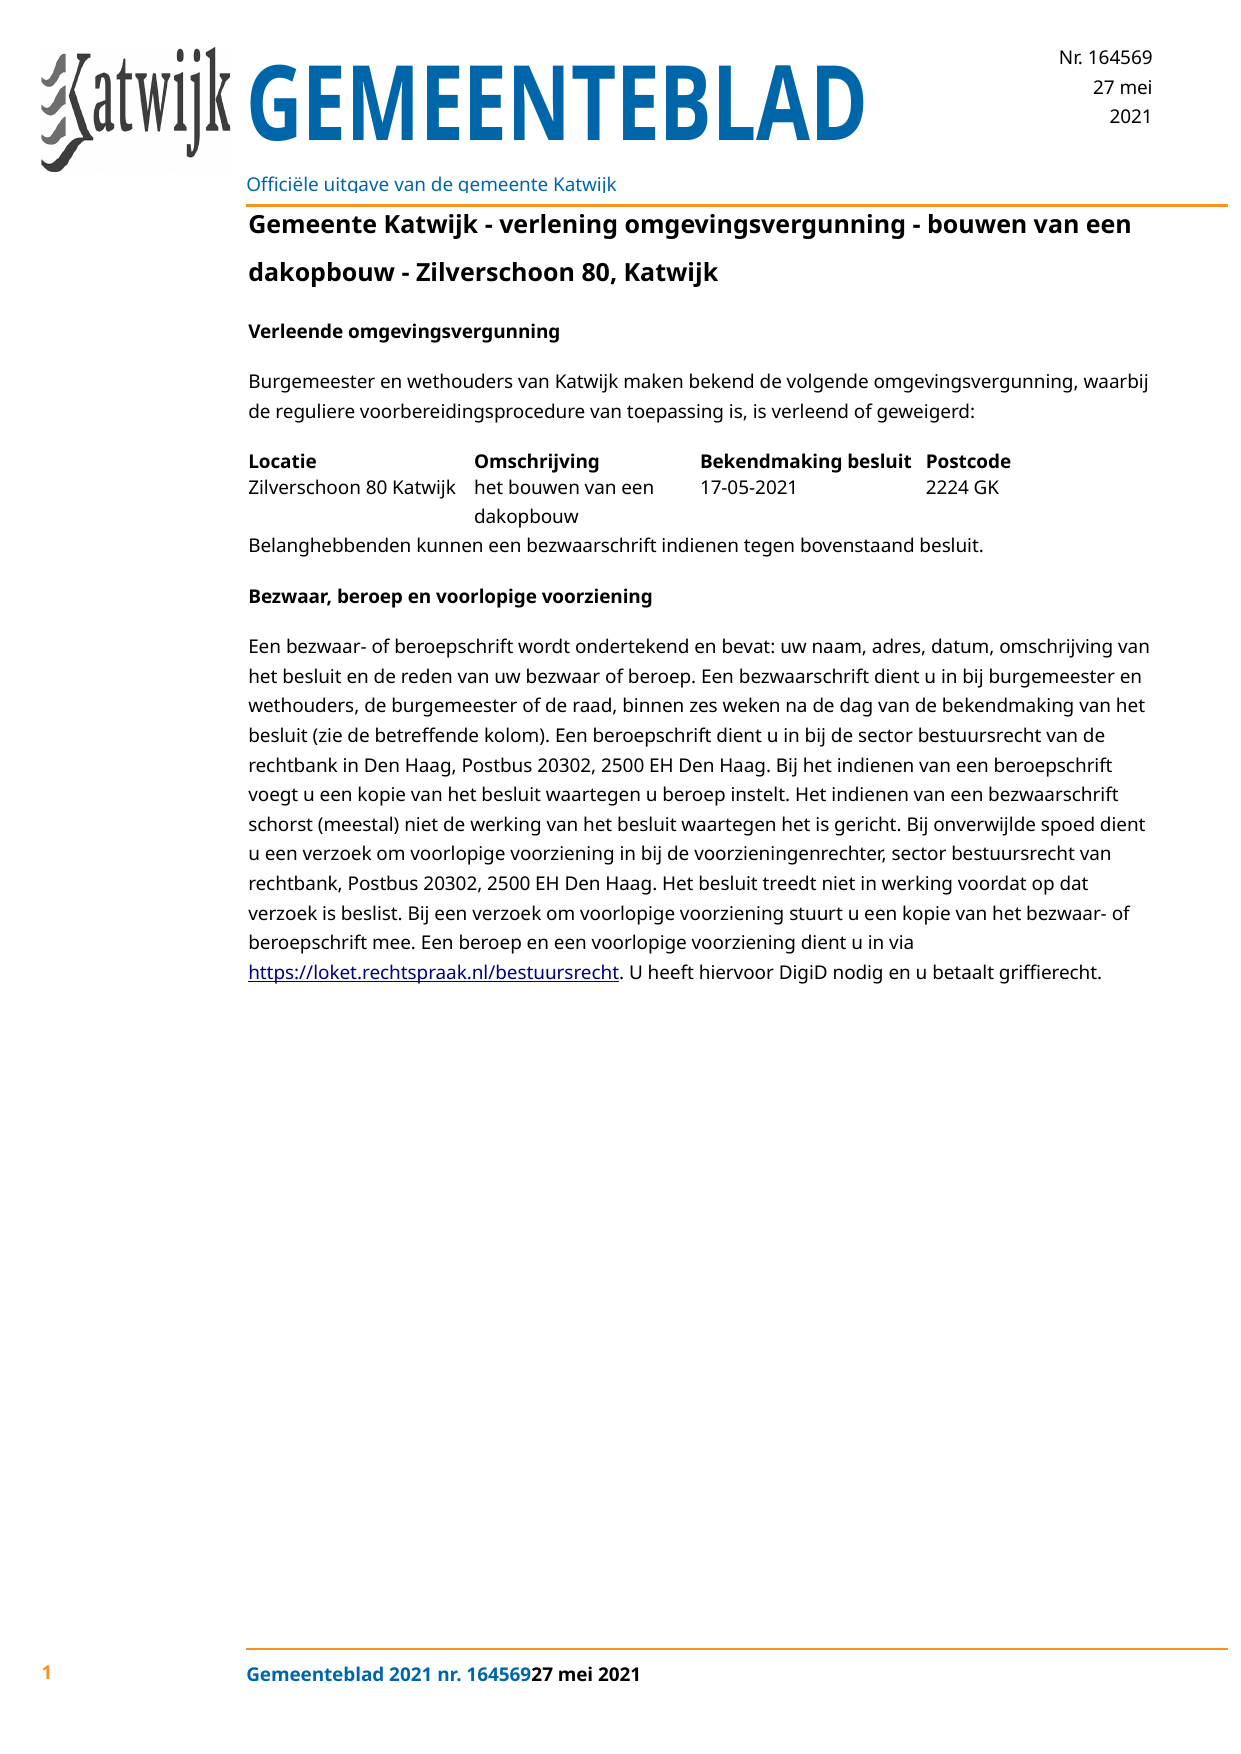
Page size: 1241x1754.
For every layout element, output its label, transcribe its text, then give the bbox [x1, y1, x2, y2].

text Verleende omgevingsvergunning [248, 318, 1152, 344]
table_header Bekendmaking besluit [700, 449, 926, 474]
text Bezwaar, beroep en voorlopige voorziening [248, 583, 1152, 609]
table_cell het bouwen van een dakopbouw [474, 474, 700, 529]
text Burgemeester en wethouders van Katwijk maken bekend de volgende omgevingsvergunning, waarbij de reguliere voorbereidingsprocedure van toepassing is, is verleend of geweigerd: [248, 368, 1152, 424]
text Belanghebbenden kunnen een bezwaarschrift indienen tegen bovenstaand besluit. [248, 533, 1152, 558]
table_header Omschrijving [474, 449, 700, 474]
text Een bezwaar- of beroepschrift wordt ondertekend en bevat: uw naam, adres, datum, omschrijving van het besluit en de reden van uw bezwaar of beroep. Een bezwaarschrift dient u in bij burgemeester en wethouders, de burgemeester of de raad, binnen zes weken na de dag van de bekendmaking van het besluit (zie de betreffende kolom). Een beroepschrift dient u in bij de sector bestuursrecht van de rechtbank in Den Haag, Postbus 20302, 2500 EH Den Haag. Bij het indienen van een beroepschrift voegt u een kopie van het besluit waartegen u beroep instelt. Het indienen van een bezwaarschrift schorst (meestal) niet de werking van het besluit waartegen het is gericht. Bij onverwijlde spoed dient u een verzoek om voorlopige voorziening in bij de voorzieningenrechter, sector bestuursrecht van rechtbank, Postbus 20302, 2500 EH Den Haag. Het besluit treedt niet in werking voordat op dat verzoek is beslist. Bij een verzoek om voorlopige voorziening stuurt u een kopie van het bezwaar- of beroepschrift mee. Een beroep en een voorlopige voorziening dient u in via https://loket.rechtspraak.nl/bestuursrecht. U heeft hiervoor DigiD nodig en u betaalt griffierecht. [248, 633, 1152, 985]
table_cell 2224 GK [926, 474, 1152, 529]
picture [41, 47, 231, 172]
table_header Locatie [248, 449, 474, 474]
text Gemeente Katwijk - verlening omgevingsvergunning - bouwen van een dakopbouw - Zilverschoon 80, Katwijk [248, 207, 1152, 288]
table_header Postcode [926, 449, 1152, 474]
table_cell 17-05-2021 [700, 474, 926, 529]
table_cell Zilverschoon 80 Katwijk [248, 474, 474, 529]
